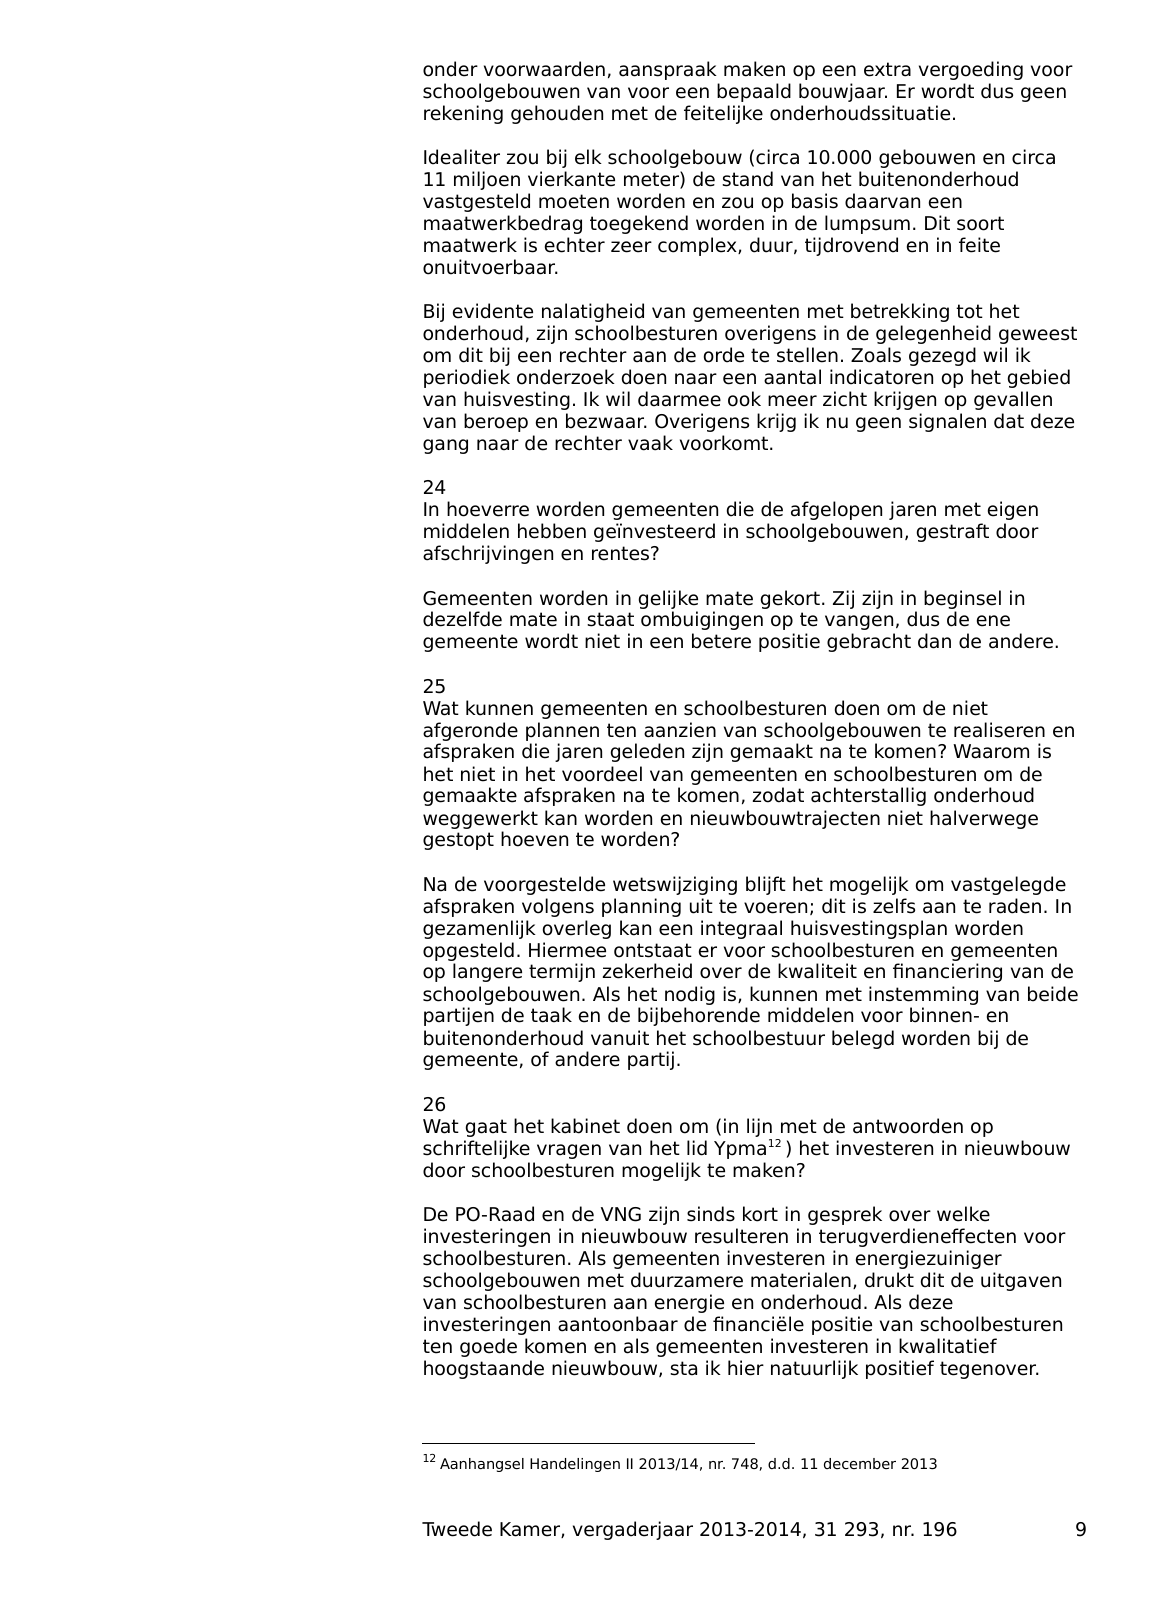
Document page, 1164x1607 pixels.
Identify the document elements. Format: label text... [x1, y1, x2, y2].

text Na de voorgestelde wetswijziging blijft het mogelijk om vastgelegde afspraken volgens planning uit te voeren; dit is zelfs aan te raden. In gezamenlijk overleg kan een integraal huisvestingsplan worden opgesteld. Hiermee ontstaat er voor schoolbesturen en gemeenten op langere termijn zekerheid over de kwaliteit en financiering van de schoolgebouwen. Als het nodig is, kunnen met instemming van beide partijen de taak en de bijbehorende middelen voor binnen- en buitenonderhoud vanuit het schoolbestuur belegd worden bij de gemeente, of andere partij. [422, 873, 1087, 1071]
text Wat gaat het kabinet doen om (in lijn met de antwoorden op schriftelijke vragen van het lid Ypma) het investeren in nieuwbouw door schoolbesturen mogelijk te maken? [422, 1116, 1087, 1181]
text Bij evidente nalatigheid van gemeenten met betrekking tot het onderhoud, zijn schoolbesturen overigens in de gelegenheid geweest om dit bij een rechter aan de orde te stellen. Zoals gezegd wil ik periodiek onderzoek doen naar een aantal indicatoren op het gebied van huisvesting. Ik wil daarmee ook meer zicht krijgen op gevallen van beroep en bezwaar. Overigens krijg ik nu geen signalen dat deze gang naar de rechter vaak voorkomt. [422, 301, 1087, 455]
text onder voorwaarden, aanspraak maken op een extra vergoeding voor schoolgebouwen van voor een bepaald bouwjaar. Er wordt dus geen rekening gehouden met de feitelijke onderhoudssituatie. [422, 59, 1087, 125]
text Wat kunnen gemeenten en schoolbesturen doen om de niet afgeronde plannen ten aanzien van schoolgebouwen te realiseren en afspraken die jaren geleden zijn gemaakt na te komen? Waarom is het niet in het voordeel van gemeenten en schoolbesturen om de gemaakte afspraken na te komen, zodat achterstallig onderhoud weggewerkt kan worden en nieuwbouwtrajecten niet halverwege gestopt hoeven te worden? [422, 697, 1087, 851]
text De PO-Raad en de VNG zijn sinds kort in gesprek over welke investeringen in nieuwbouw resulteren in terugverdieneffecten voor schoolbesturen. Als gemeenten investeren in energiezuiniger schoolgebouwen met duurzamere materialen, drukt dit de uitgaven van schoolbesturen aan energie en onderhoud. Als deze investeringen aantoonbaar de financiële positie van schoolbesturen ten goede komen en als gemeenten investeren in kwalitatief hoogstaande nieuwbouw, sta ik hier natuurlijk positief tegenover. [422, 1204, 1087, 1379]
text In hoeverre worden gemeenten die de afgelopen jaren met eigen middelen hebben geïnvesteerd in schoolgebouwen, gestraft door afschrijvingen en rentes? [422, 499, 1087, 565]
text Gemeenten worden in gelijke mate gekort. Zij zijn in beginsel in dezelfde mate in staat ombuigingen op te vangen, dus de ene gemeente wordt niet in een betere positie gebracht dan de andere. [422, 587, 1087, 653]
text Idealiter zou bij elk schoolgebouw (circa 10.000 gebouwen en circa 11 miljoen vierkante meter) de stand van het buitenonderhoud vastgesteld moeten worden en zou op basis daarvan een maatwerkbedrag toegekend worden in de lumpsum. Dit soort maatwerk is echter zeer complex, duur, tijdrovend en in feite onuitvoerbaar. [422, 147, 1087, 279]
text 24 [422, 477, 1087, 499]
text 25 [422, 676, 1087, 697]
text Aanhangsel Handelingen II 2013/14, nr. 748, d.d. 11 december 2013 [422, 1452, 1087, 1474]
text 26 [422, 1093, 1087, 1116]
